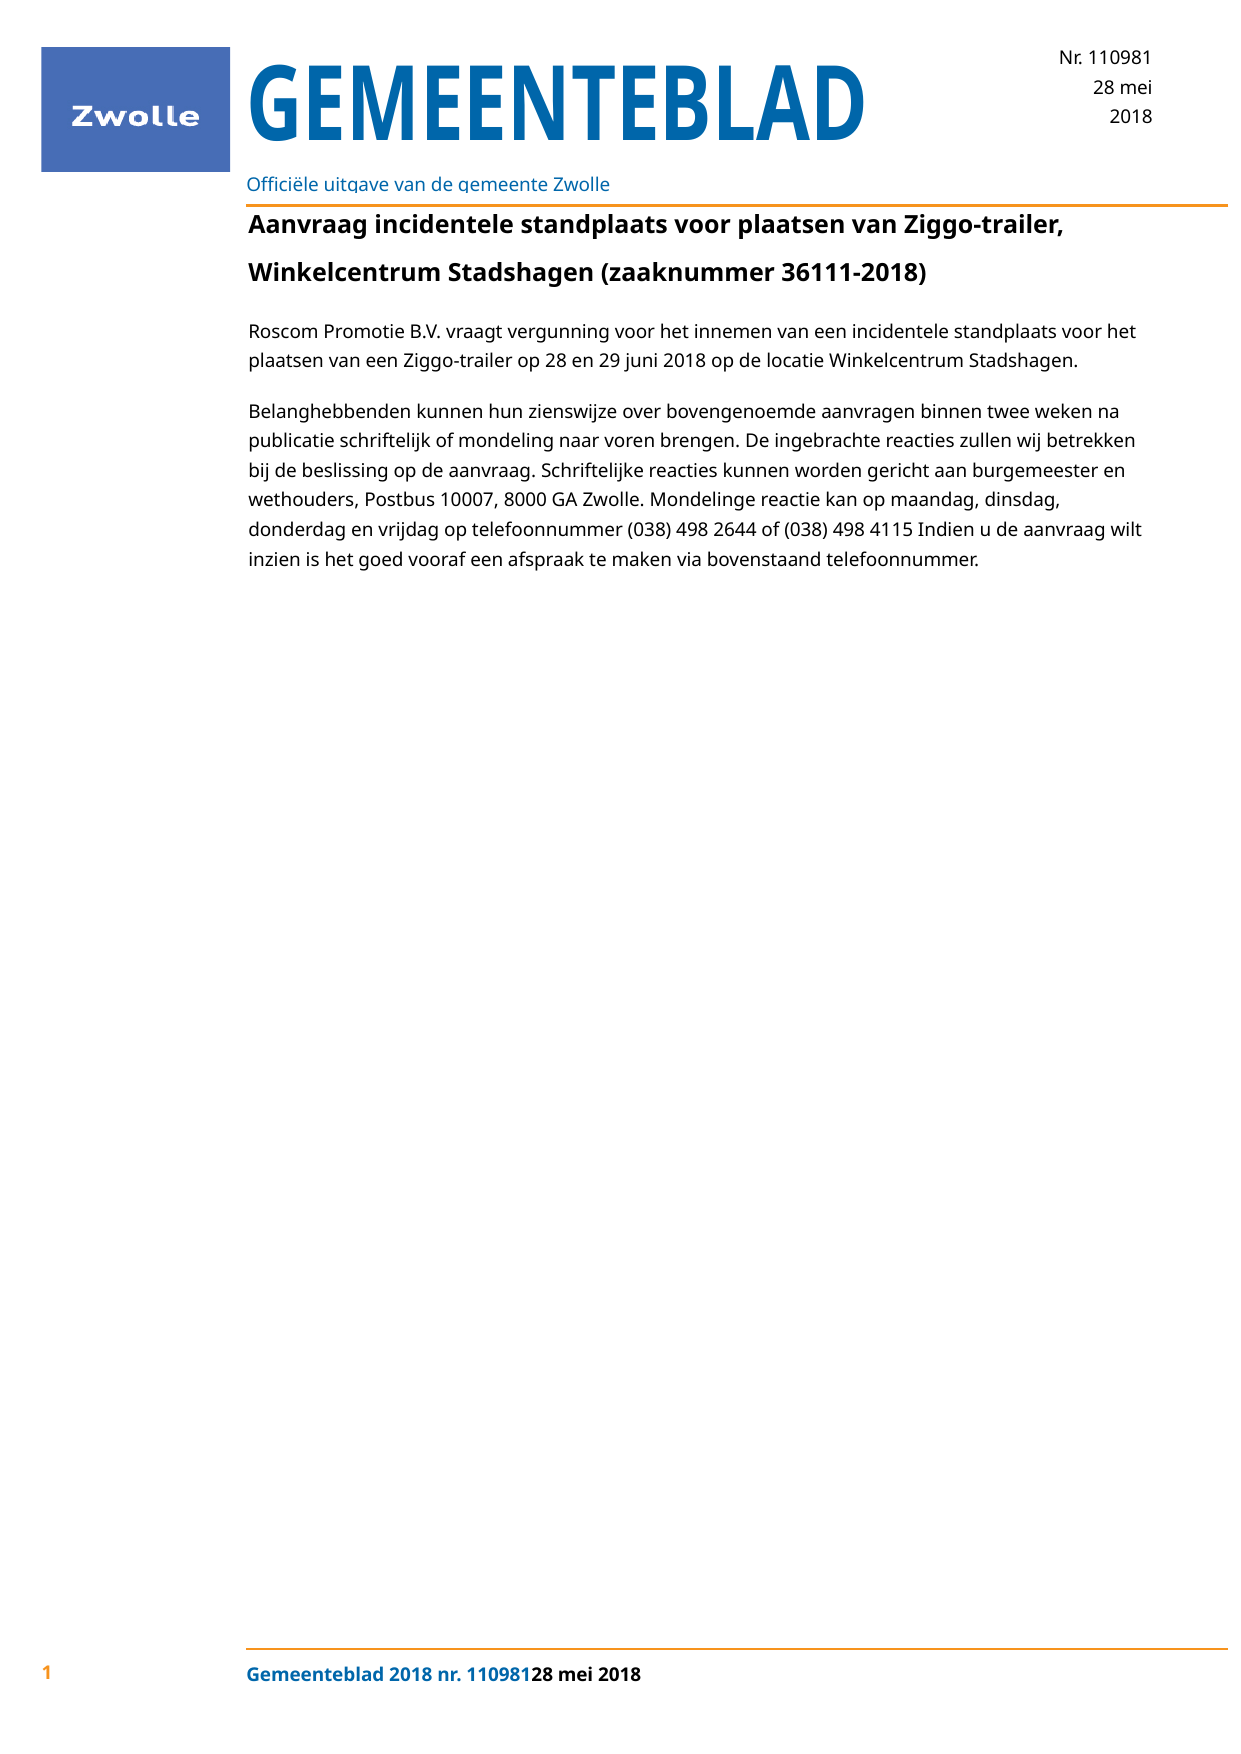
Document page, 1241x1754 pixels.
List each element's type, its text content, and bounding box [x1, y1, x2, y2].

text Belanghebbenden kunnen hun zienswijze over bovengenoemde aanvragen binnen twee weken na publicatie schriftelijk of mondeling naar voren brengen. De ingebrachte reacties zullen wij betrekken bij de beslissing op de aanvraag. Schriftelijke reacties kunnen worden gericht aan burgemeester en wethouders, Postbus 10007, 8000 GA Zwolle. Mondelinge reactie kan op maandag, dinsdag, donderdag en vrijdag op telefoonnummer (038) 498 2644 of (038) 498 4115 Indien u de aanvraag wilt inzien is het goed vooraf een afspraak te maken via bovenstaand telefoonnummer. [248, 398, 1152, 572]
text Roscom Promotie B.V. vraagt vergunning voor het innemen van een incidentele standplaats voor het plaatsen van een Ziggo-trailer op 28 en 29 juni 2018 op de locatie Winkelcentrum Stadshagen. [248, 318, 1152, 373]
text Aanvraag incidentele standplaats voor plaatsen van Ziggo-trailer, Winkelcentrum Stadshagen (zaaknummer 36111-2018) [248, 207, 1152, 288]
picture [41, 47, 231, 172]
